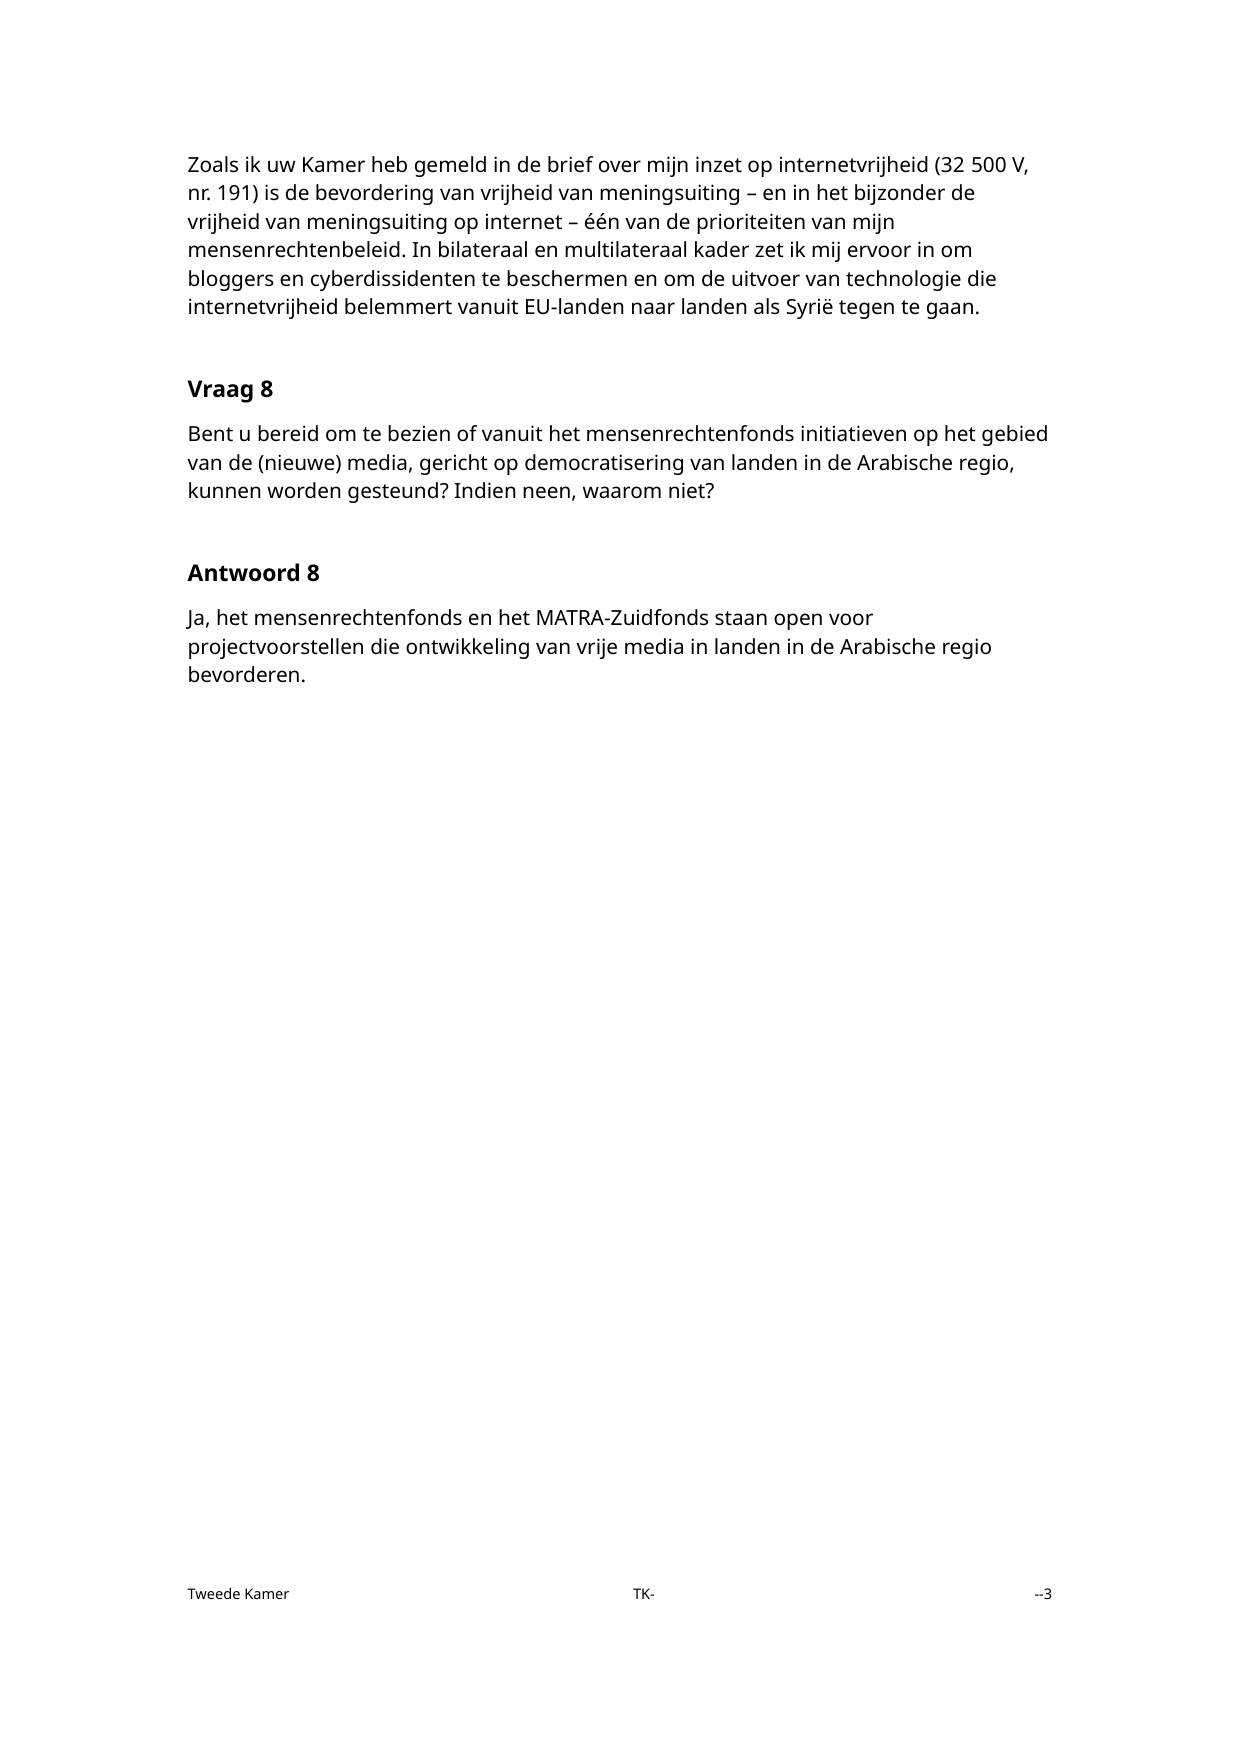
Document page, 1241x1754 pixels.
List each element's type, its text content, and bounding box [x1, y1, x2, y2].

text Bent u bereid om te bezien of vanuit het mensenrechtenfonds initiatieven op het gebied van de (nieuwe) media, gericht op democratisering van landen in de Arabische regio, kunnen worden gesteund? Indien neen, waarom niet? [187, 419, 1053, 505]
text Ja, het mensenrechtenfonds en het MATRA-Zuidfonds staan open voor projectvoorstellen die ontwikkeling van vrije media in landen in de Arabische regio bevorderen. [187, 603, 1053, 689]
subtitle Vraag 8 [187, 373, 1053, 404]
text Zoals ik uw Kamer heb gemeld in de brief over mijn inzet op internetvrijheid (32 500 V, nr. 191) is de bevordering van vrijheid van meningsuiting – en in het bijzonder de vrijheid van meningsuiting op internet – één van de prioriteiten van mijn mensenrechtenbeleid. In bilateraal en multilateraal kader zet ik mij ervoor in om bloggers en cyberdissidenten te beschermen en om de uitvoer van technologie die internetvrijheid belemmert vanuit EU-landen naar landen als Syrië tegen te gaan. [187, 150, 1053, 321]
subtitle Antwoord 8 [187, 557, 1053, 588]
